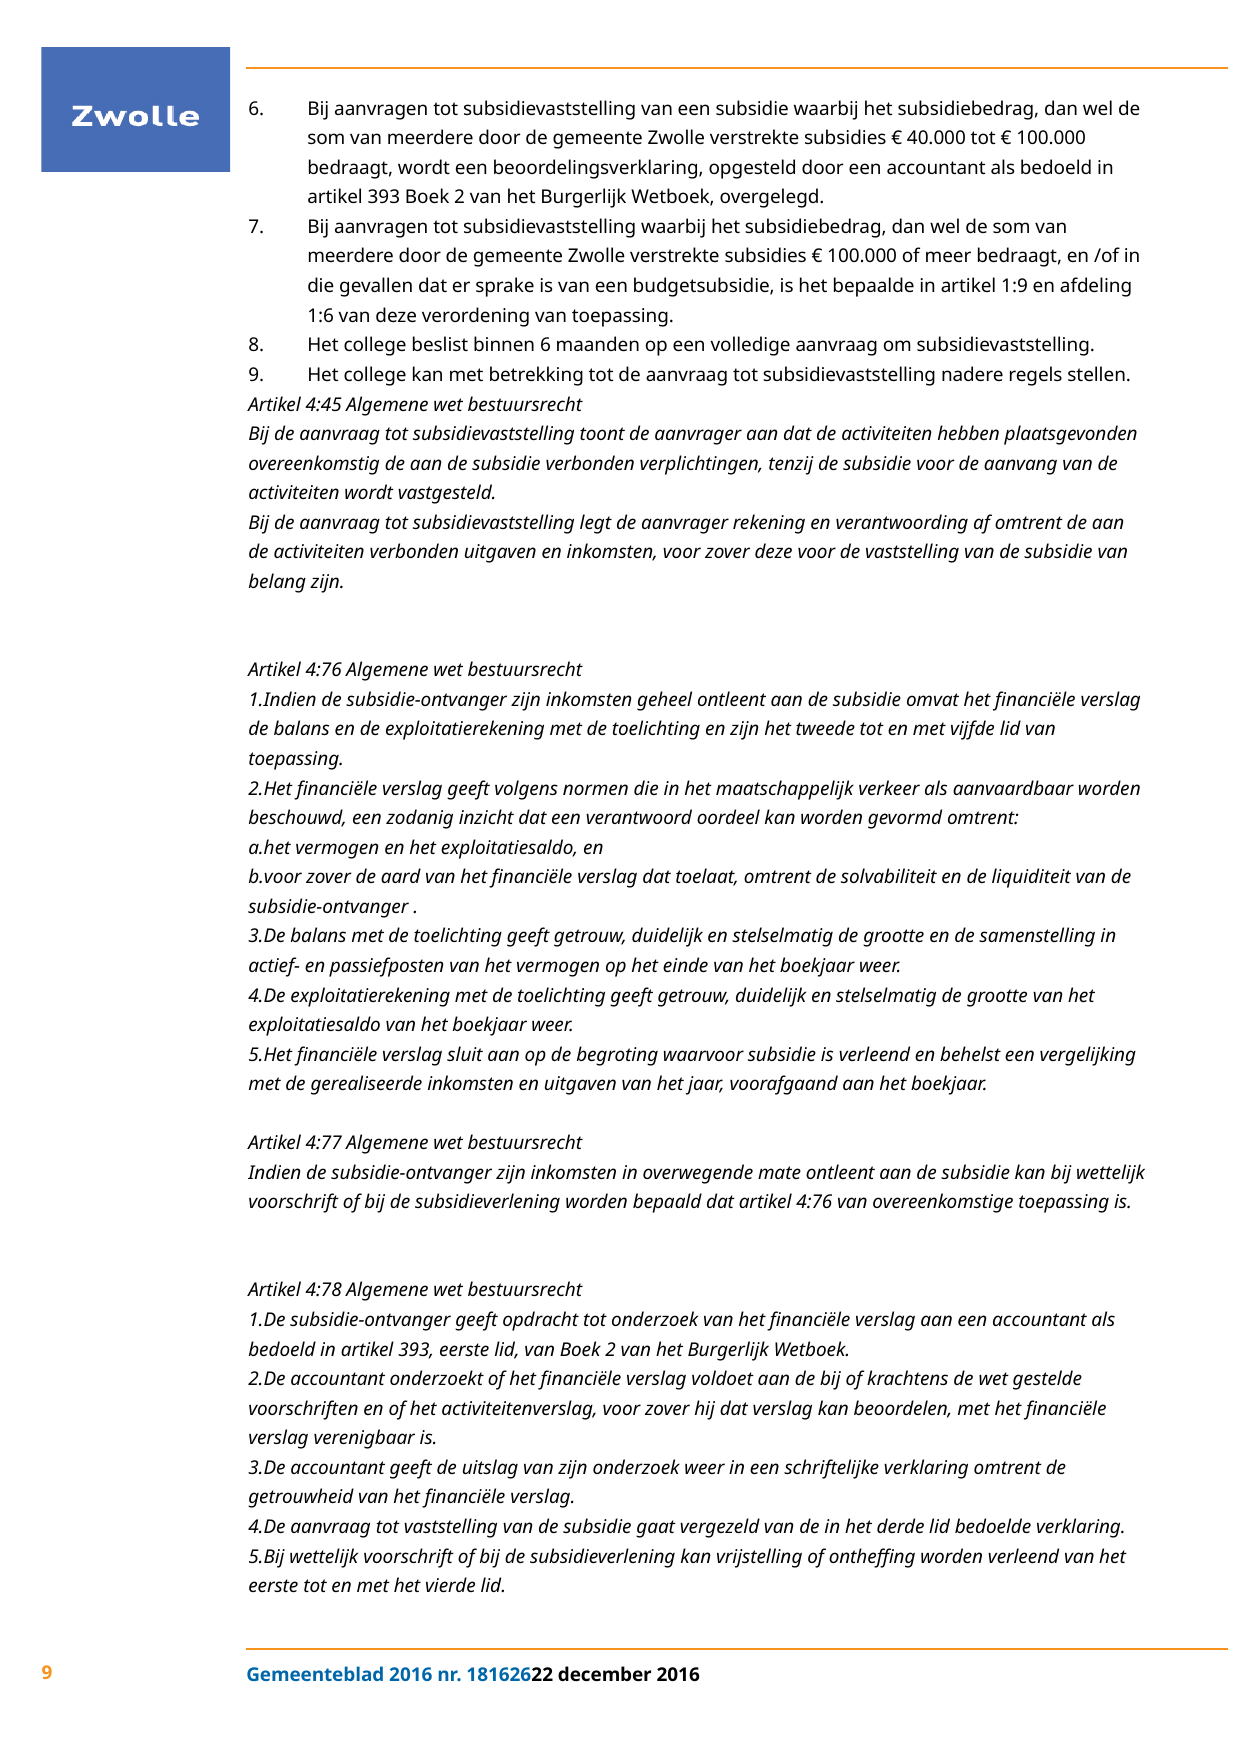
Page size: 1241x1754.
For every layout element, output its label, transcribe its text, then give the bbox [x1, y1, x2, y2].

list Bij aanvragen tot subsidievaststelling van een subsidie waarbij het subsidiebedrag, dan wel de som van meerdere door de gemeente Zwolle verstrekte subsidies € 40.000 tot € 100.000 bedraagt, wordt een beoordelingsverklaring, opgesteld door een accountant als bedoeld in artikel 393 Boek 2 van het Burgerlijk Wetboek, overgelegd. [248, 95, 1152, 209]
table_header Artikel 4:78 Algemene wet bestuursrecht 1.De subsidie-ontvanger geeft opdracht tot onderzoek van het financiële verslag aan een accountant als bedoeld in artikel 393, eerste lid, van Boek 2 van het Burgerlijk Wetboek. 2.De accountant onderzoekt of het financiële verslag voldoet aan de bij of krachtens de wet gestelde voorschriften en of het activiteitenverslag, voor zover hij dat verslag kan beoordelen, met het financiële verslag verenigbaar is. 3.De accountant geeft de uitslag van zijn onderzoek weer in een schriftelijke verklaring omtrent de getrouwheid van het financiële verslag. 4.De aanvraag tot vaststelling van de subsidie gaat vergezeld van de in het derde lid bedoelde verklaring. 5.Bij wettelijk voorschrift of bij de subsidieverlening kan vrijstelling of ontheffing worden verleend van het eerste tot en met het vierde lid. [248, 1277, 1152, 1598]
list Bij aanvragen tot subsidievaststelling waarbij het subsidiebedrag, dan wel de som van meerdere door de gemeente Zwolle verstrekte subsidies € 100.000 of meer bedraagt, en /of in die gevallen dat er sprake is van een budgetsubsidie, is het bepaalde in artikel 1:9 en afdeling 1:6 van deze verordening van toepassing. [248, 213, 1152, 328]
list Het college kan met betrekking tot de aanvraag tot subsidievaststelling nadere regels stellen. [248, 361, 1152, 387]
list Het college beslist binnen 6 maanden op een volledige aanvraag om subsidievaststelling. [248, 331, 1152, 357]
table_header Artikel 4:76 Algemene wet bestuursrecht 1.Indien de subsidie-ontvanger zijn inkomsten geheel ontleent aan de subsidie omvat het financiële verslag de balans en de exploitatierekening met de toelichting en zijn het tweede tot en met vijfde lid van toepassing. 2.Het financiële verslag geeft volgens normen die in het maatschappelijk verkeer als aanvaardbaar worden beschouwd, een zodanig inzicht dat een verantwoord oordeel kan worden gevormd omtrent: a.het vermogen en het exploitatiesaldo, en b.voor zover de aard van het financiële verslag dat toelaat, omtrent de solvabiliteit en de liquiditeit van de subsidie-ontvanger . 3.De balans met de toelichting geeft getrouw, duidelijk en stelselmatig de grootte en de samenstelling in actief- en passiefposten van het vermogen op het einde van het boekjaar weer. 4.De exploitatierekening met de toelichting geeft getrouw, duidelijk en stelselmatig de grootte van het exploitatiesaldo van het boekjaar weer. 5.Het financiële verslag sluit aan op de begroting waarvoor subsidie is verleend en behelst een vergelijking met de gerealiseerde inkomsten en uitgaven van het jaar, voorafgaand aan het boekjaar. [248, 656, 1152, 1096]
picture [41, 47, 231, 172]
table_header Artikel 4:77 Algemene wet bestuursrecht Indien de subsidie-ontvanger zijn inkomsten in overwegende mate ontleent aan de subsidie kan bij wettelijk voorschrift of bij de subsidieverlening worden bepaald dat artikel 4:76 van overeenkomstige toepassing is. [248, 1129, 1152, 1244]
table_header Artikel 4:45 Algemene wet bestuursrecht Bij de aanvraag tot subsidievaststelling toont de aanvrager aan dat de activiteiten hebben plaatsgevonden overeenkomstig de aan de subsidie verbonden verplichtingen, tenzij de subsidie voor de aanvang van de activiteiten wordt vastgesteld. Bij de aanvraag tot subsidievaststelling legt de aanvrager rekening en verantwoording af omtrent de aan de activiteiten verbonden uitgaven en inkomsten, voor zover deze voor de vaststelling van de subsidie van belang zijn. [248, 391, 1152, 623]
